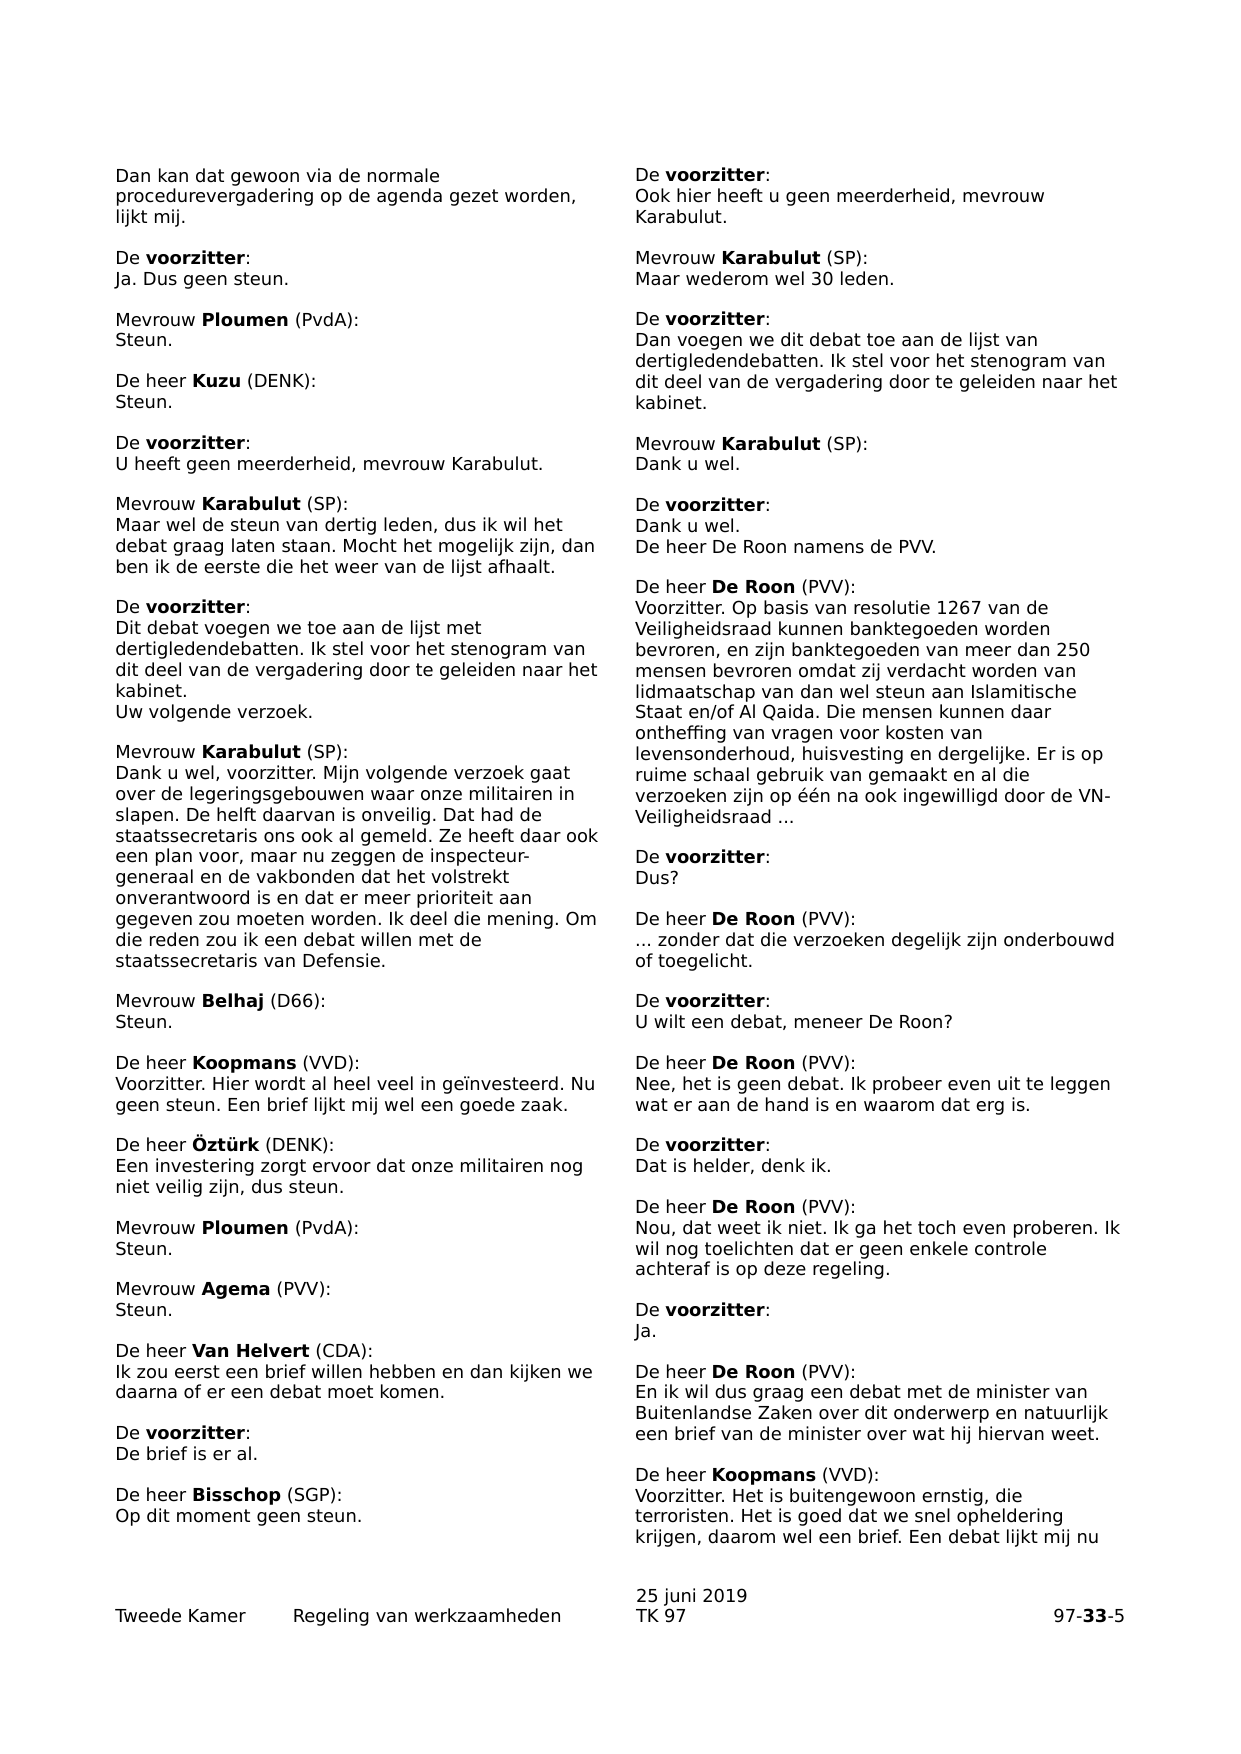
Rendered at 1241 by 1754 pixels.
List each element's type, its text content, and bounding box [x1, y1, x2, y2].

text Mevrouw Karabulut (SP): [635, 433, 1125, 454]
text De voorzitter: [115, 432, 605, 453]
text De voorzitter: [115, 597, 605, 618]
text De heer De Roon (PVV): [635, 577, 1125, 598]
text Mevrouw Karabulut (SP): [635, 248, 1125, 268]
text De voorzitter: [635, 309, 1125, 330]
text De brief is er al. [115, 1444, 605, 1465]
text Ja. Dus geen steun. [115, 268, 605, 289]
text Een investering zorgt ervoor dat onze militairen nog niet veilig zijn, dus steun. [115, 1156, 605, 1198]
text Op dit moment geen steun. [115, 1505, 605, 1526]
text Steun. [115, 330, 605, 351]
text Ik zou eerst een brief willen hebben en dan kijken we daarna of er een debat moet komen. [115, 1361, 605, 1403]
text Mevrouw Agema (PVV): [115, 1279, 605, 1300]
text Dank u wel. [635, 516, 1125, 536]
text De voorzitter: [635, 847, 1125, 868]
text De heer De Roon (PVV): [635, 1053, 1125, 1073]
text De voorzitter: [115, 248, 605, 268]
text Maar wel de steun van dertig leden, dus ik wil het debat graag laten staan. Mocht het mogelijk zijn, dan ben ik de eerste die het weer van de lijst afhaalt. [115, 515, 605, 577]
text Mevrouw Ploumen (PvdA): [115, 309, 605, 330]
text De heer Van Helvert (CDA): [115, 1341, 605, 1361]
text Voorzitter. Op basis van resolutie 1267 van de Veiligheidsraad kunnen banktegoeden worden bevroren, en zijn banktegoeden van meer dan 250 mensen bevroren omdat zij verdacht worden van lidmaatschap van dan wel steun aan Islamitische Staat en/of Al Qaida. Die mensen kunnen daar ontheffing van vragen voor kosten van levensonderhoud, huisvesting en dergelijke. Er is op ruime schaal gebruik van gemaakt en al die verzoeken zijn op één na ook ingewilligd door de VN-Veiligheidsraad ... [635, 598, 1125, 827]
text De heer De Roon (PVV): [635, 1197, 1125, 1217]
text De heer Koopmans (VVD): [115, 1053, 605, 1073]
text Mevrouw Karabulut (SP): [115, 742, 605, 763]
text Ook hier heeft u geen meerderheid, mevrouw Karabulut. [635, 186, 1125, 228]
text Dit debat voegen we toe aan de lijst met dertigledendebatten. Ik stel voor het stenogram van dit deel van de vergadering door te geleiden naar het kabinet. [115, 618, 605, 701]
text De heer Kuzu (DENK): [115, 371, 605, 392]
text Maar wederom wel 30 leden. [635, 268, 1125, 289]
text Steun. [115, 392, 605, 412]
text Dan voegen we dit debat toe aan de lijst van dertigledendebatten. Ik stel voor het stenogram van dit deel van de vergadering door te geleiden naar het kabinet. [635, 330, 1125, 413]
text Steun. [115, 1300, 605, 1321]
text De voorzitter: [635, 991, 1125, 1012]
text Dank u wel. [635, 454, 1125, 475]
text De heer De Roon namens de PVV. [635, 536, 1125, 557]
text De heer Öztürk (DENK): [115, 1135, 605, 1156]
text Mevrouw Belhaj (D66): [115, 991, 605, 1012]
text De heer De Roon (PVV): [635, 909, 1125, 929]
text De heer Bisschop (SGP): [115, 1485, 605, 1505]
text Dat is helder, denk ik. [635, 1156, 1125, 1177]
text Dank u wel, voorzitter. Mijn volgende verzoek gaat over de legeringsgebouwen waar onze militairen in slapen. De helft daarvan is onveilig. Dat had de staatssecretaris ons ook al gemeld. Ze heeft daar ook een plan voor, maar nu zeggen de inspecteur-generaal en de vakbonden dat het volstrekt onverantwoord is en dat er meer prioriteit aan gegeven zou moeten worden. Ik deel die mening. Om die reden zou ik een debat willen met de staatssecretaris van Defensie. [115, 763, 605, 971]
text ... zonder dat die verzoeken degelijk zijn onderbouwd of toegelicht. [635, 929, 1125, 971]
text Dus? [635, 868, 1125, 889]
text Nee, het is geen debat. Ik probeer even uit te leggen wat er aan de hand is en waarom dat erg is. [635, 1073, 1125, 1115]
text De heer De Roon (PVV): [635, 1361, 1125, 1382]
text Dan kan dat gewoon via de normale procedurevergadering op de agenda gezet worden, lijkt mij. [115, 165, 605, 228]
text De voorzitter: [635, 495, 1125, 516]
text U wilt een debat, meneer De Roon? [635, 1012, 1125, 1033]
text Mevrouw Ploumen (PvdA): [115, 1218, 605, 1238]
text Voorzitter. Hier wordt al heel veel in geïnvesteerd. Nu geen steun. Een brief lijkt mij wel een goede zaak. [115, 1073, 605, 1115]
text Steun. [115, 1238, 605, 1259]
text De heer Koopmans (VVD): [635, 1465, 1125, 1485]
text Ja. [635, 1321, 1125, 1341]
text De voorzitter: [635, 1300, 1125, 1321]
text Nou, dat weet ik niet. Ik ga het toch even proberen. Ik wil nog toelichten dat er geen enkele controle achteraf is op deze regeling. [635, 1217, 1125, 1280]
text Uw volgende verzoek. [115, 701, 605, 722]
text En ik wil dus graag een debat met de minister van Buitenlandse Zaken over dit onderwerp en natuurlijk een brief van de minister over wat hij hiervan weet. [635, 1382, 1125, 1445]
text U heeft geen meerderheid, mevrouw Karabulut. [115, 453, 605, 474]
text De voorzitter: [635, 1135, 1125, 1156]
text Mevrouw Karabulut (SP): [115, 494, 605, 515]
text Voorzitter. Het is buitengewoon ernstig, die terroristen. Het is goed dat we snel opheldering krijgen, daarom wel een brief. Een debat lijkt mij nu [635, 1485, 1125, 1548]
text De voorzitter: [115, 1423, 605, 1444]
text De voorzitter: [635, 165, 1125, 186]
text Steun. [115, 1012, 605, 1033]
